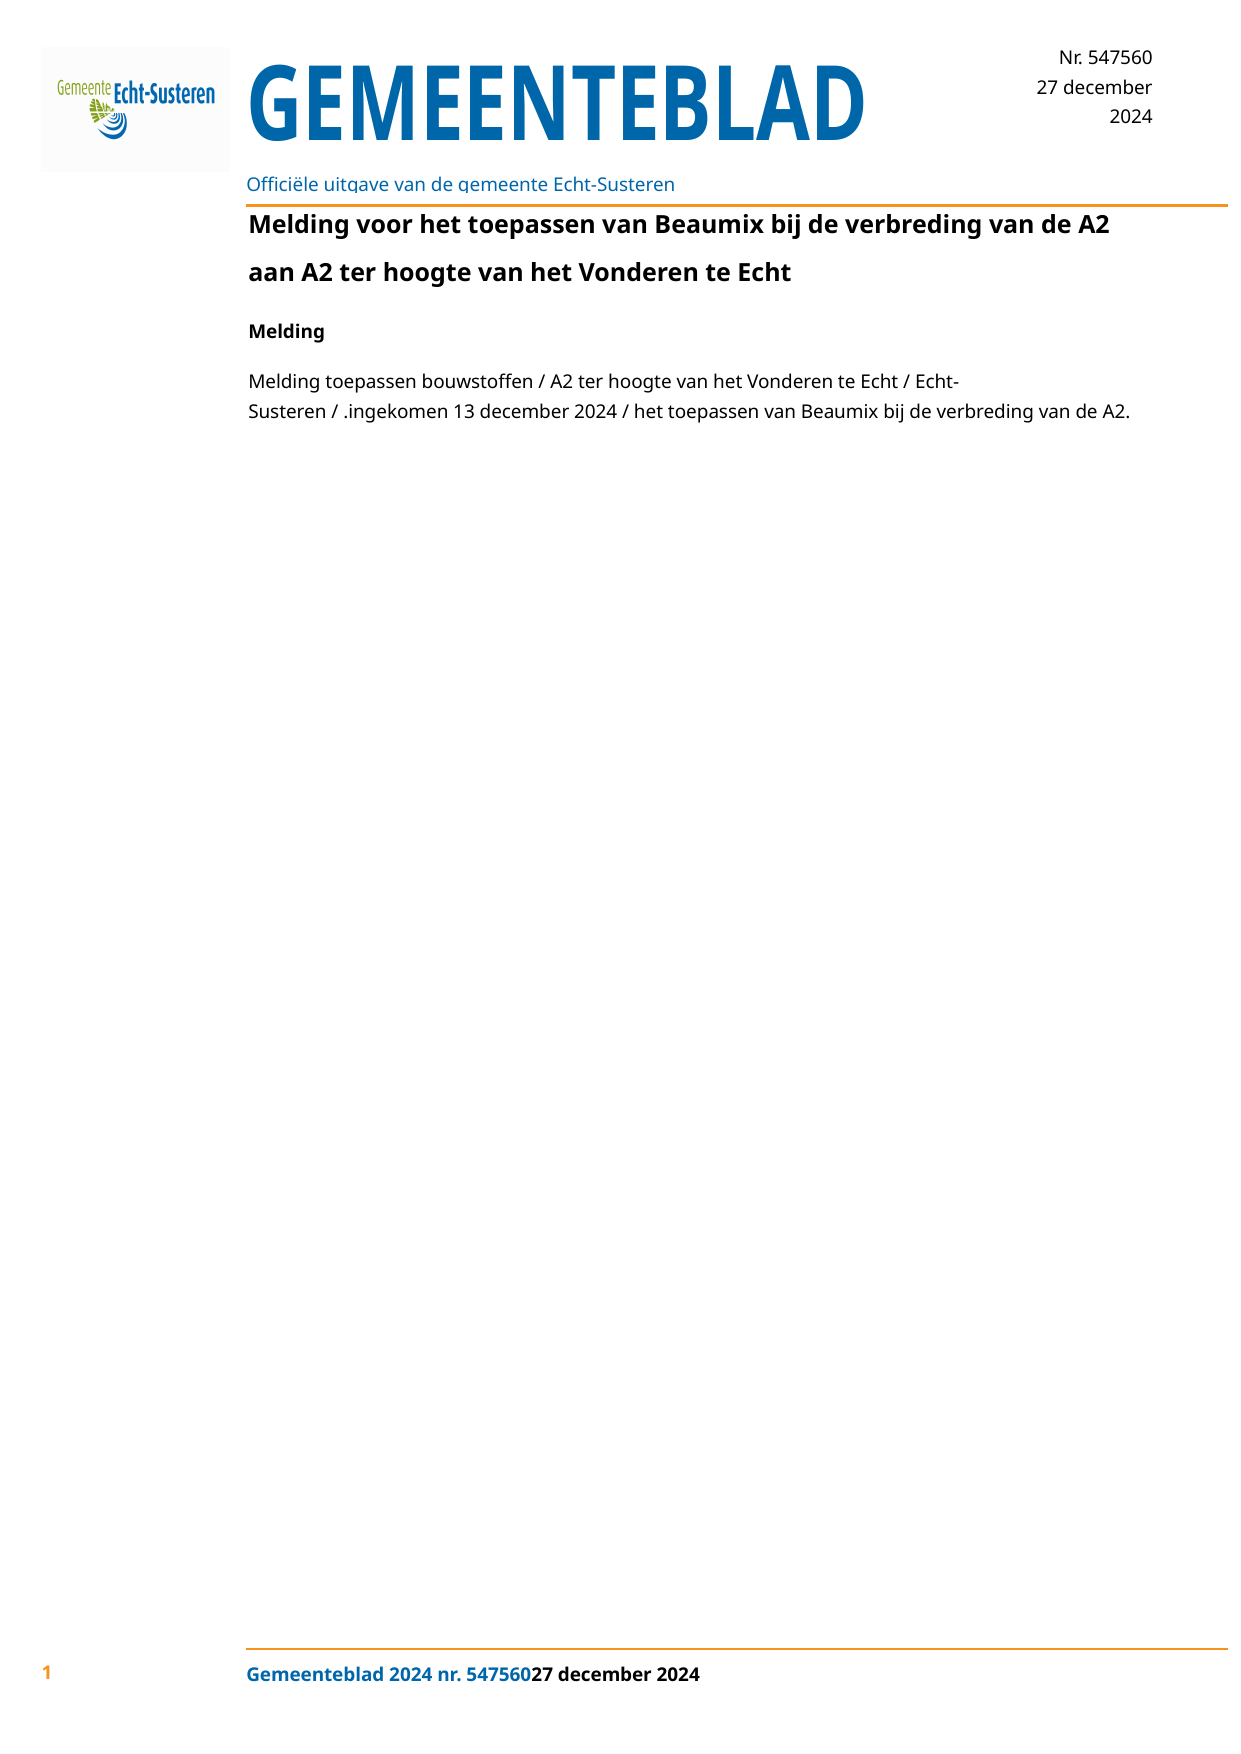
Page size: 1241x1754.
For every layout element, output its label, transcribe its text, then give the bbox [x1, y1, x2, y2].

text Melding voor het toepassen van Beaumix bij de verbreding van de A2 aan A2 ter hoogte van het Vonderen te Echt [248, 207, 1152, 288]
text Melding [248, 318, 1152, 344]
picture [41, 47, 231, 172]
text Melding toepassen bouwstoffen / A2 ter hoogte van het Vonderen te Echt / Echt-Susteren / .ingekomen 13 december 2024 / het toepassen van Beaumix bij de verbreding van de A2. [248, 368, 1152, 424]
